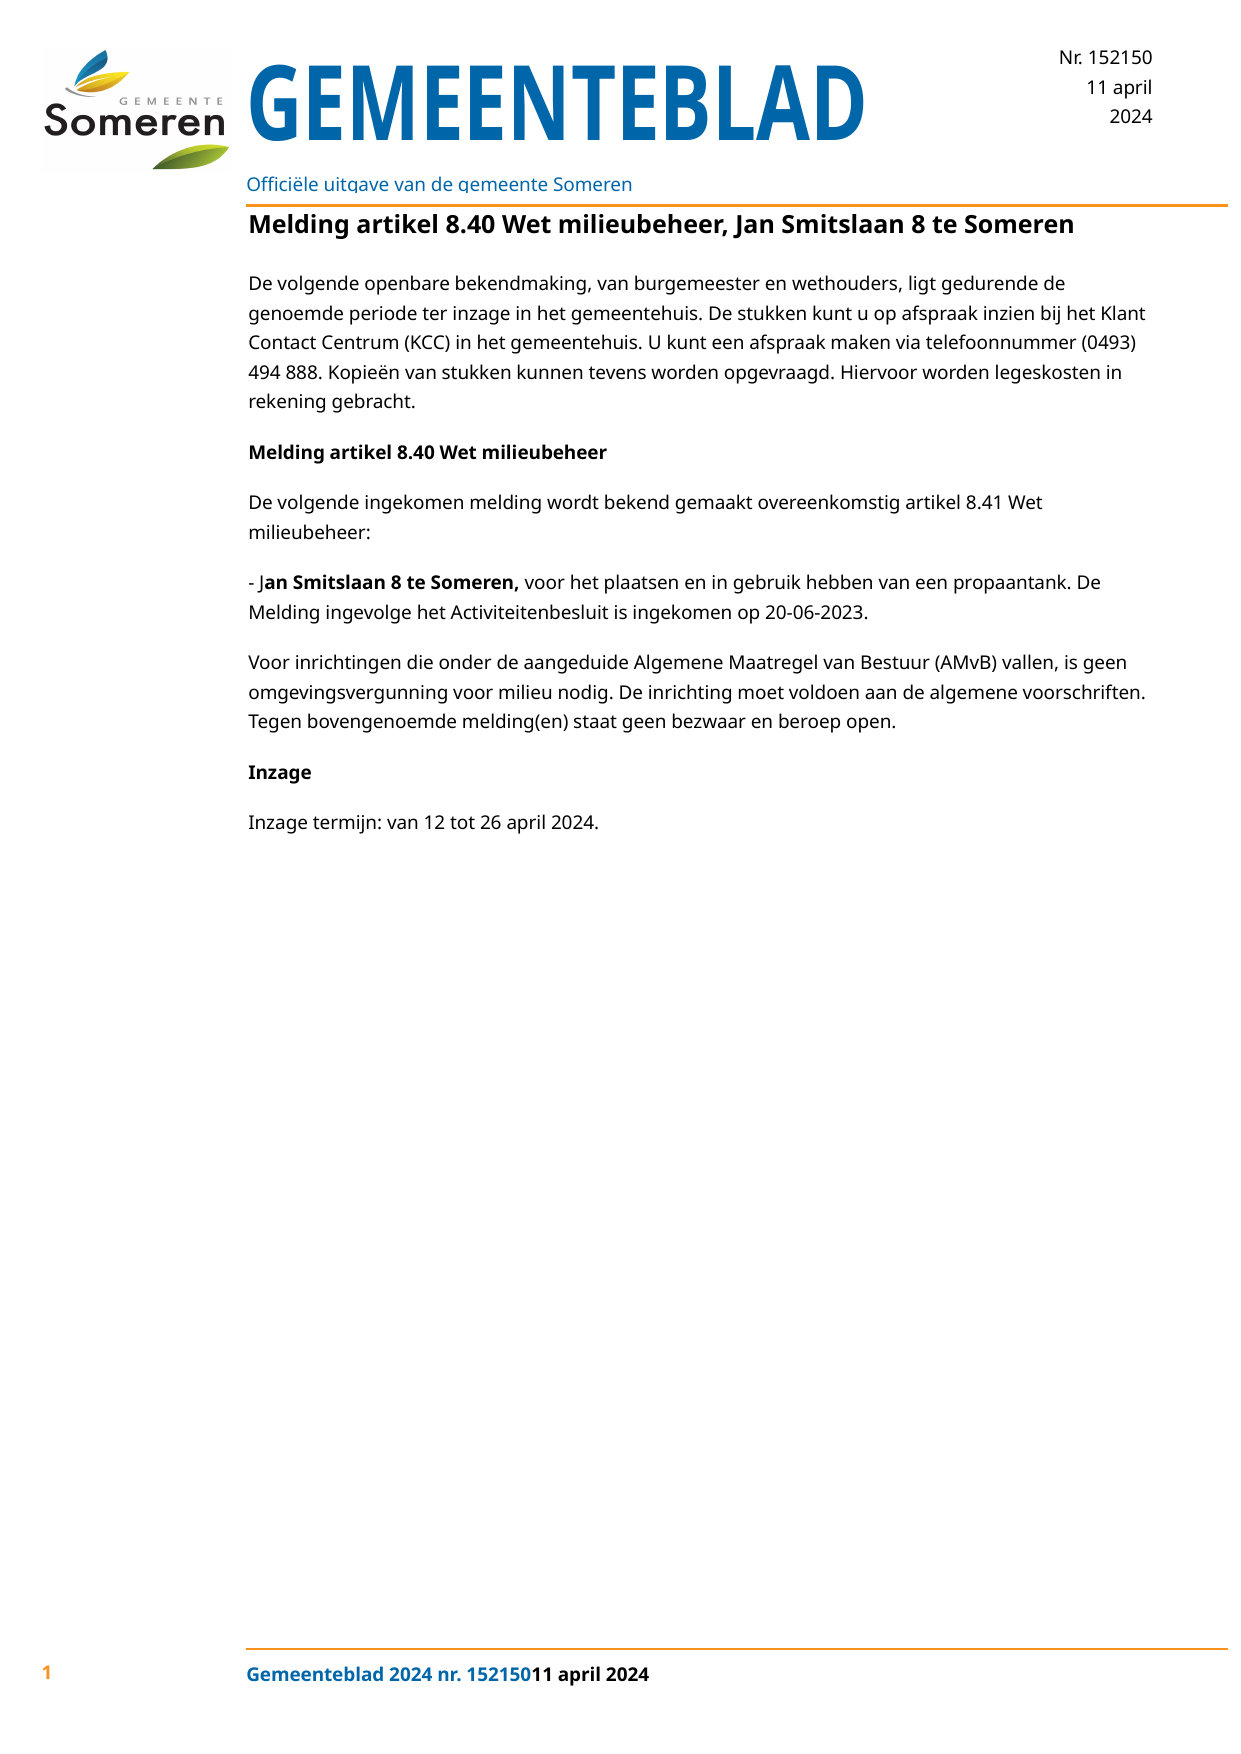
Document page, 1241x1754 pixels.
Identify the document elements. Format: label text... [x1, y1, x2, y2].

text - Jan Smitslaan 8 te Someren, voor het plaatsen en in gebruik hebben van een propaantank. De Melding ingevolge het Activiteitenbesluit is ingekomen op 20-06-2023. [248, 569, 1152, 625]
text Inzage termijn: van 12 tot 26 april 2024. [248, 809, 1152, 835]
text Melding artikel 8.40 Wet milieubeheer [248, 439, 1152, 465]
text De volgende ingekomen melding wordt bekend gemaakt overeenkomstig artikel 8.41 Wet milieubeheer: [248, 489, 1152, 545]
picture [41, 47, 231, 172]
text Melding artikel 8.40 Wet milieubeheer, Jan Smitslaan 8 te Someren [248, 207, 1152, 241]
text De volgende openbare bekendmaking, van burgemeester en wethouders, ligt gedurende de genoemde periode ter inzage in het gemeentehuis. De stukken kunt u op afspraak inzien bij het Klant Contact Centrum (KCC) in het gemeentehuis. U kunt een afspraak maken via telefoonnummer (0493) 494 888. Kopieën van stukken kunnen tevens worden opgevraagd. Hiervoor worden legeskosten in rekening gebracht. [248, 270, 1152, 414]
text Inzage [248, 759, 1152, 785]
text Voor inrichtingen die onder de aangeduide Algemene Maatregel van Bestuur (AMvB) vallen, is geen omgevingsvergunning voor milieu nodig. De inrichting moet voldoen aan de algemene voorschriften. Tegen bovengenoemde melding(en) staat geen bezwaar en beroep open. [248, 649, 1152, 734]
